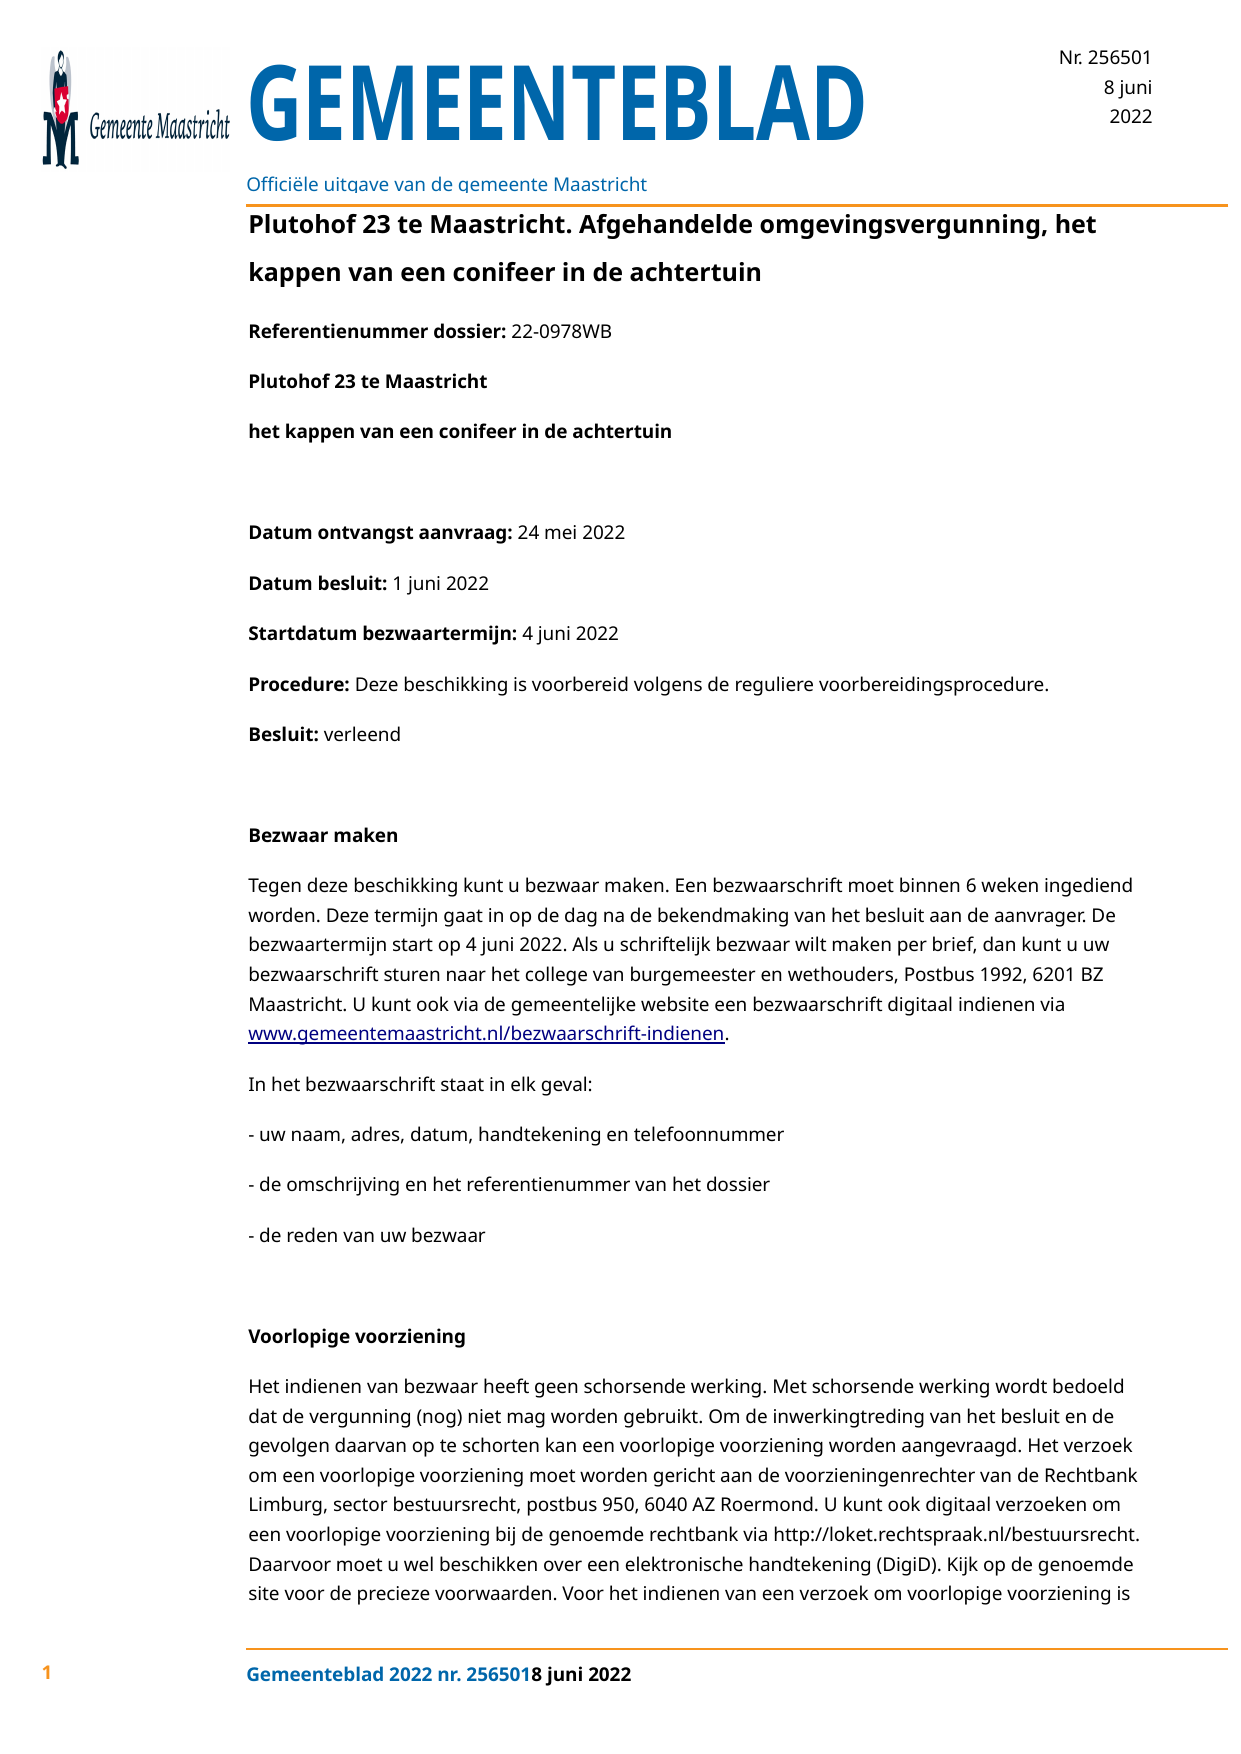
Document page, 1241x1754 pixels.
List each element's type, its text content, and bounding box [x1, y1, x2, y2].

text Startdatum bezwaartermijn: 4 juni 2022 [248, 620, 1152, 646]
text Datum besluit: 1 juni 2022 [248, 570, 1152, 596]
text Besluit: verleend [248, 721, 1152, 747]
text - de omschrijving en het referentienummer van het dossier [248, 1172, 1152, 1197]
text het kappen van een conifeer in de achtertuin [248, 419, 1152, 444]
text Referentienummer dossier: 22-0978WB [248, 318, 1152, 344]
text Bezwaar maken [248, 822, 1152, 848]
picture [41, 47, 231, 172]
text Datum ontvangst aanvraag: 24 mei 2022 [248, 519, 1152, 545]
text Voorlopige voorziening [248, 1323, 1152, 1349]
text - uw naam, adres, datum, handtekening en telefoonnummer [248, 1121, 1152, 1147]
text Plutohof 23 te Maastricht. Afgehandelde omgevingsvergunning, het kappen van een conifeer in de achtertuin [248, 207, 1152, 288]
text - de reden van uw bezwaar [248, 1222, 1152, 1248]
text Plutohof 23 te Maastricht [248, 368, 1152, 394]
text Procedure: Deze beschikking is voorbereid volgens de reguliere voorbereidingsprocedure. [248, 671, 1152, 697]
text Het indienen van bezwaar heeft geen schorsende werking. Met schorsende werking wordt bedoeld dat de vergunning (nog) niet mag worden gebruikt. Om de inwerkingtreding van het besluit en de gevolgen daarvan op te schorten kan een voorlopige voorziening worden aangevraagd. Het verzoek om een voorlopige voorziening moet worden gericht aan de voorzieningenrechter van de Rechtbank Limburg, sector bestuursrecht, postbus 950, 6040 AZ Roermond. U kunt ook digitaal verzoeken om een voorlopige voorziening bij de genoemde rechtbank via http://loket.rechtspraak.nl/bestuursrecht. Daarvoor moet u wel beschikken over een elektronische handtekening (DigiD). Kijk op de genoemde site voor de precieze voorwaarden. Voor het indienen van een verzoek om voorlopige voorziening is [248, 1373, 1152, 1606]
text Tegen deze beschikking kunt u bezwaar maken. Een bezwaarschrift moet binnen 6 weken ingediend worden. Deze termijn gaat in op de dag na de bekendmaking van het besluit aan de aanvrager. De bezwaartermijn start op 4 juni 2022. Als u schriftelijk bezwaar wilt maken per brief, dan kunt u uw bezwaarschrift sturen naar het college van burgemeester en wethouders, Postbus 1992, 6201 BZ Maastricht. U kunt ook via de gemeentelijke website een bezwaarschrift digitaal indienen via www.gemeentemaastricht.nl/bezwaarschrift-indienen. [248, 872, 1152, 1046]
text In het bezwaarschrift staat in elk geval: [248, 1071, 1152, 1097]
